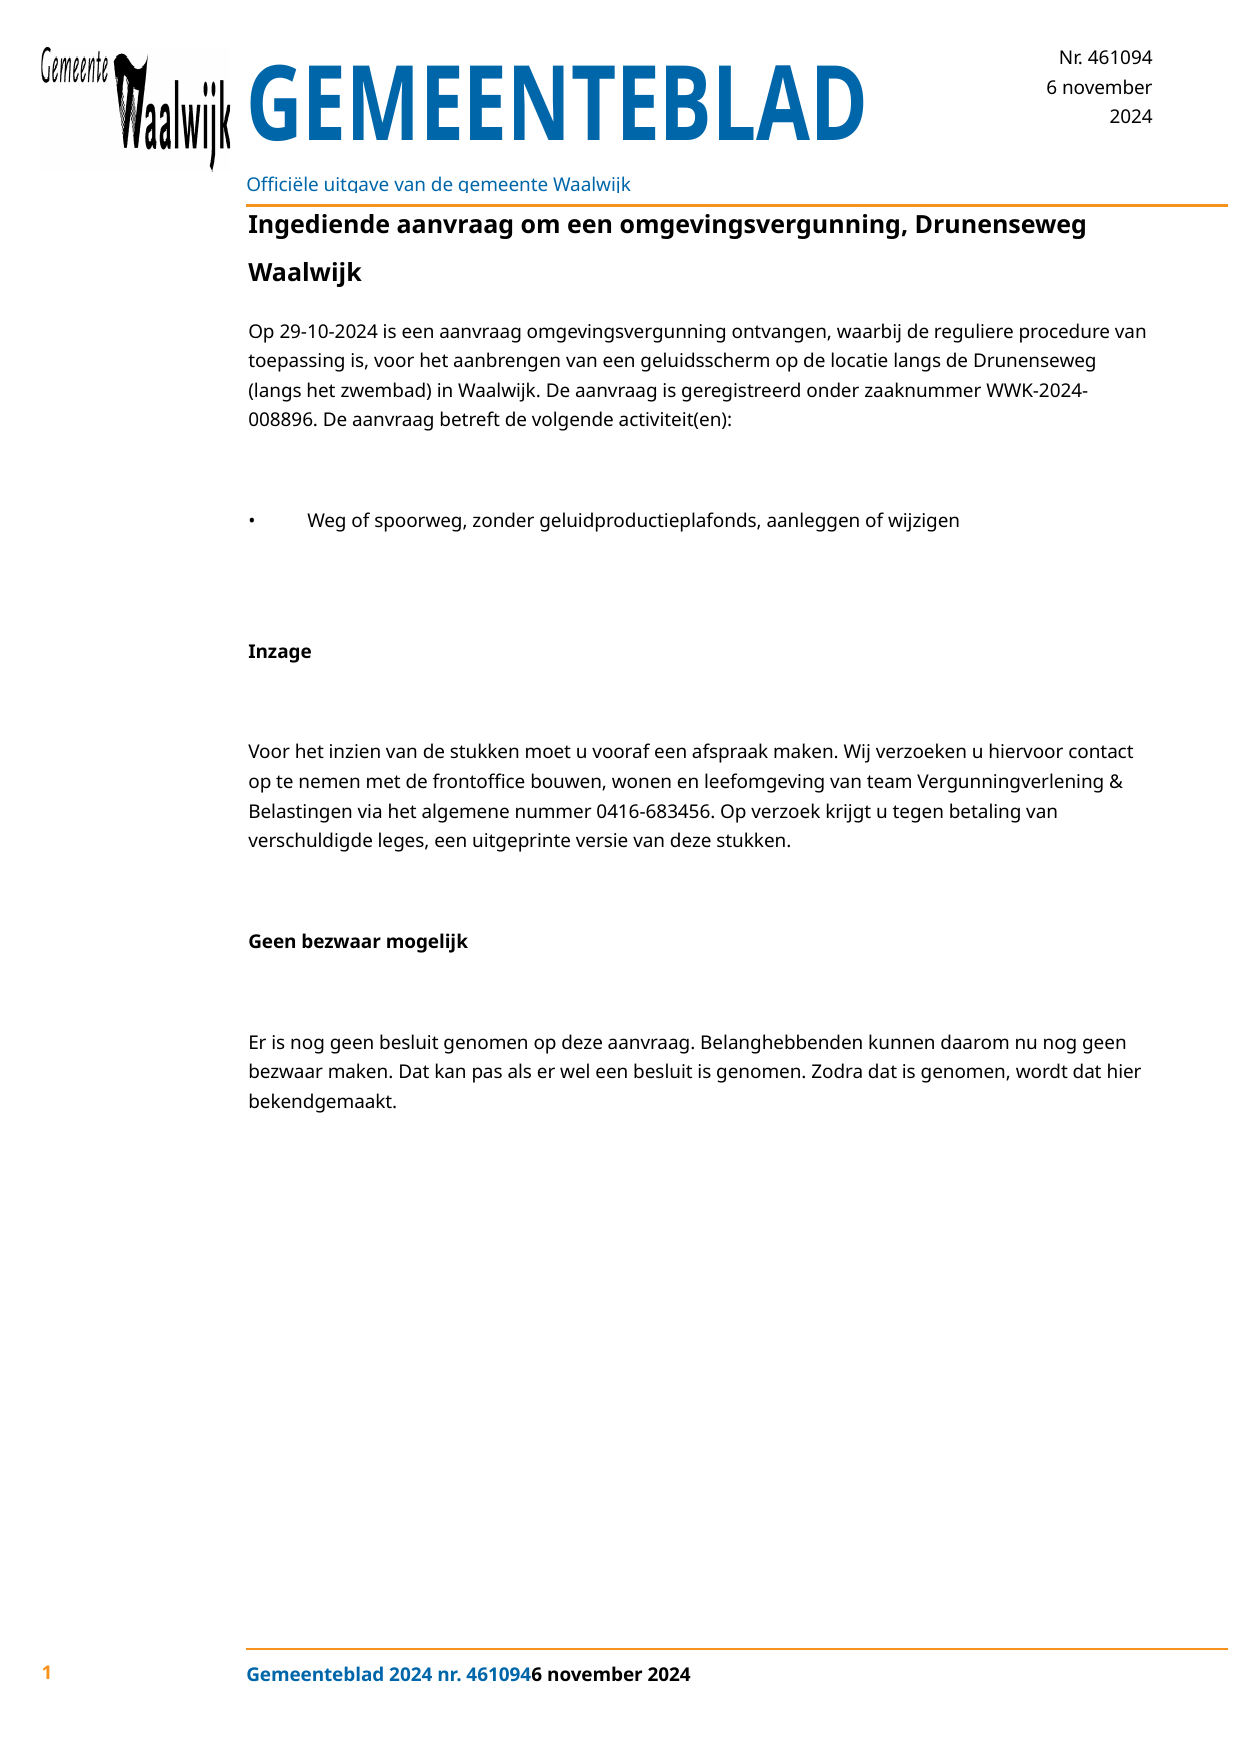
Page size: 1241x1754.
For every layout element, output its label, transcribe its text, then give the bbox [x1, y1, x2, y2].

text Op 29-10-2024 is een aanvraag omgevingsvergunning ontvangen, waarbij de reguliere procedure van toepassing is, voor het aanbrengen van een geluidsscherm op de locatie langs de Drunenseweg (langs het zwembad) in Waalwijk. De aanvraag is geregistreerd onder zaaknummer WWK-2024-008896. De aanvraag betreft de volgende activiteit(en): [248, 318, 1152, 432]
text Voor het inzien van de stukken moet u vooraf een afspraak maken. Wij verzoeken u hiervoor contact op te nemen met de frontoffice bouwen, wonen en leefomgeving van team Vergunningverlening & Belastingen via het algemene nummer 0416-683456. Op verzoek krijgt u tegen betaling van verschuldigde leges, een uitgeprinte versie van deze stukken. [248, 739, 1152, 853]
text Ingediende aanvraag om een omgevingsvergunning, Drunenseweg Waalwijk [248, 207, 1152, 288]
text Geen bezwaar mogelijk [248, 928, 1152, 954]
text Inzage [248, 638, 1152, 664]
picture [41, 47, 231, 172]
text Er is nog geen besluit genomen op deze aanvraag. Belanghebbenden kunnen daarom nu nog geen bezwaar maken. Dat kan pas als er wel een besluit is genomen. Zodra dat is genomen, wordt dat hier bekendgemaakt. [248, 1029, 1152, 1114]
list Weg of spoorweg, zonder geluidproductieplafonds, aanleggen of wijzigen [248, 507, 1152, 533]
